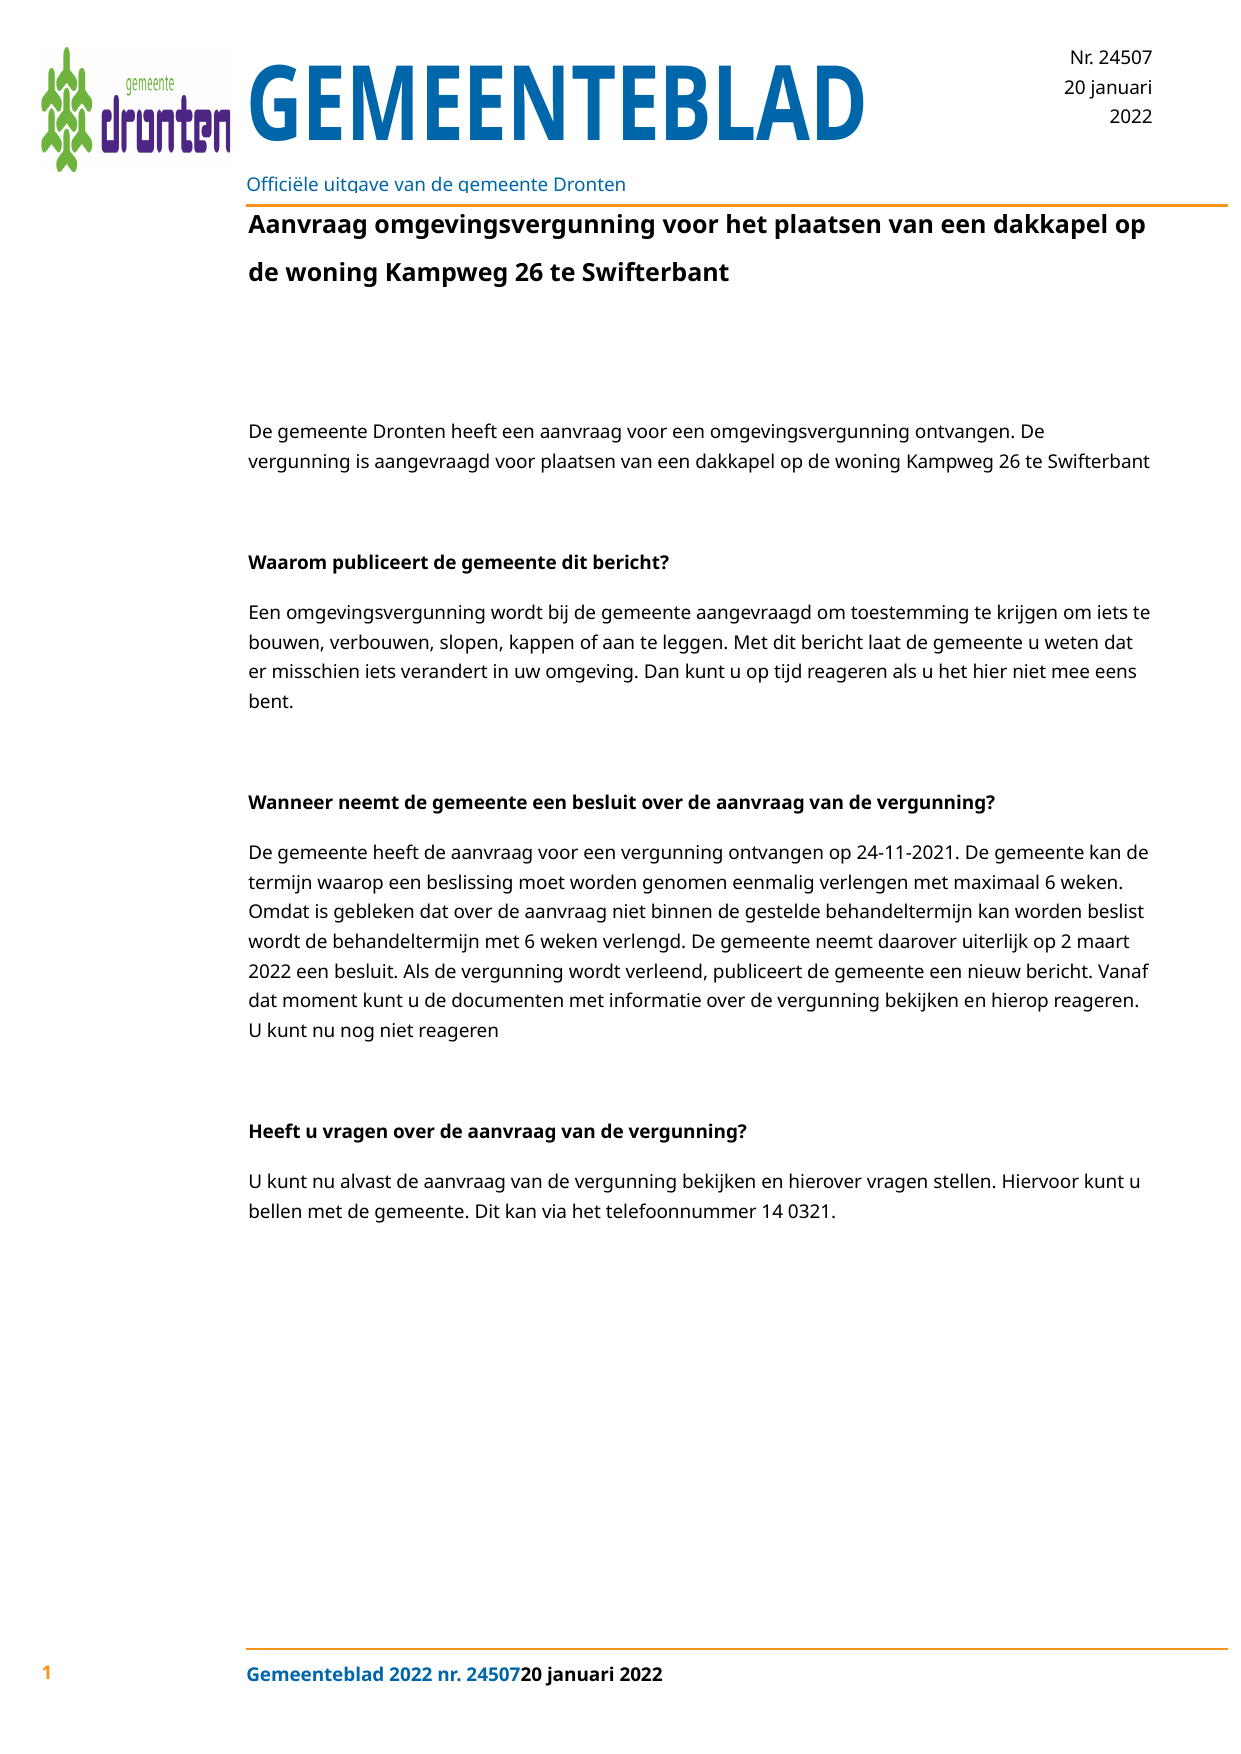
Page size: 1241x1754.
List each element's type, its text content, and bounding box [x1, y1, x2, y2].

text U kunt nu alvast de aanvraag van de vergunning bekijken en hierover vragen stellen. Hiervoor kunt u bellen met de gemeente. Dit kan via het telefoonnummer 14 0321. [248, 1168, 1152, 1224]
text Een omgevingsvergunning wordt bij de gemeente aangevraagd om toestemming te krijgen om iets te bouwen, verbouwen, slopen, kappen of aan te leggen. Met dit bericht laat de gemeente u weten dat er misschien iets verandert in uw omgeving. Dan kunt u op tijd reageren als u het hier niet mee eens bent. [248, 599, 1152, 714]
text Aanvraag omgevingsvergunning voor het plaatsen van een dakkapel op de woning Kampweg 26 te Swifterbant [248, 207, 1152, 288]
text Heeft u vragen over de aanvraag van de vergunning? [248, 1118, 1152, 1144]
text De gemeente Dronten heeft een aanvraag voor een omgevingsvergunning ontvangen. De vergunning is aangevraagd voor plaatsen van een dakkapel op de woning Kampweg 26 te Swifterbant [248, 419, 1152, 474]
text De gemeente heeft de aanvraag voor een vergunning ontvangen op 24-11-2021. De gemeente kan de termijn waarop een beslissing moet worden genomen eenmalig verlengen met maximaal 6 weken. Omdat is gebleken dat over de aanvraag niet binnen de gestelde behandeltermijn kan worden beslist wordt de behandeltermijn met 6 weken verlengd. De gemeente neemt daarover uiterlijk op 2 maart 2022 een besluit. Als de vergunning wordt verleend, publiceert de gemeente een nieuw bericht. Vanaf dat moment kunt u de documenten met informatie over de vergunning bekijken en hierop reageren. U kunt nu nog niet reageren [248, 839, 1152, 1043]
text Wanneer neemt de gemeente een besluit over de aanvraag van de vergunning? [248, 789, 1152, 815]
text Waarom publiceert de gemeente dit bericht? [248, 549, 1152, 575]
picture [41, 47, 231, 172]
